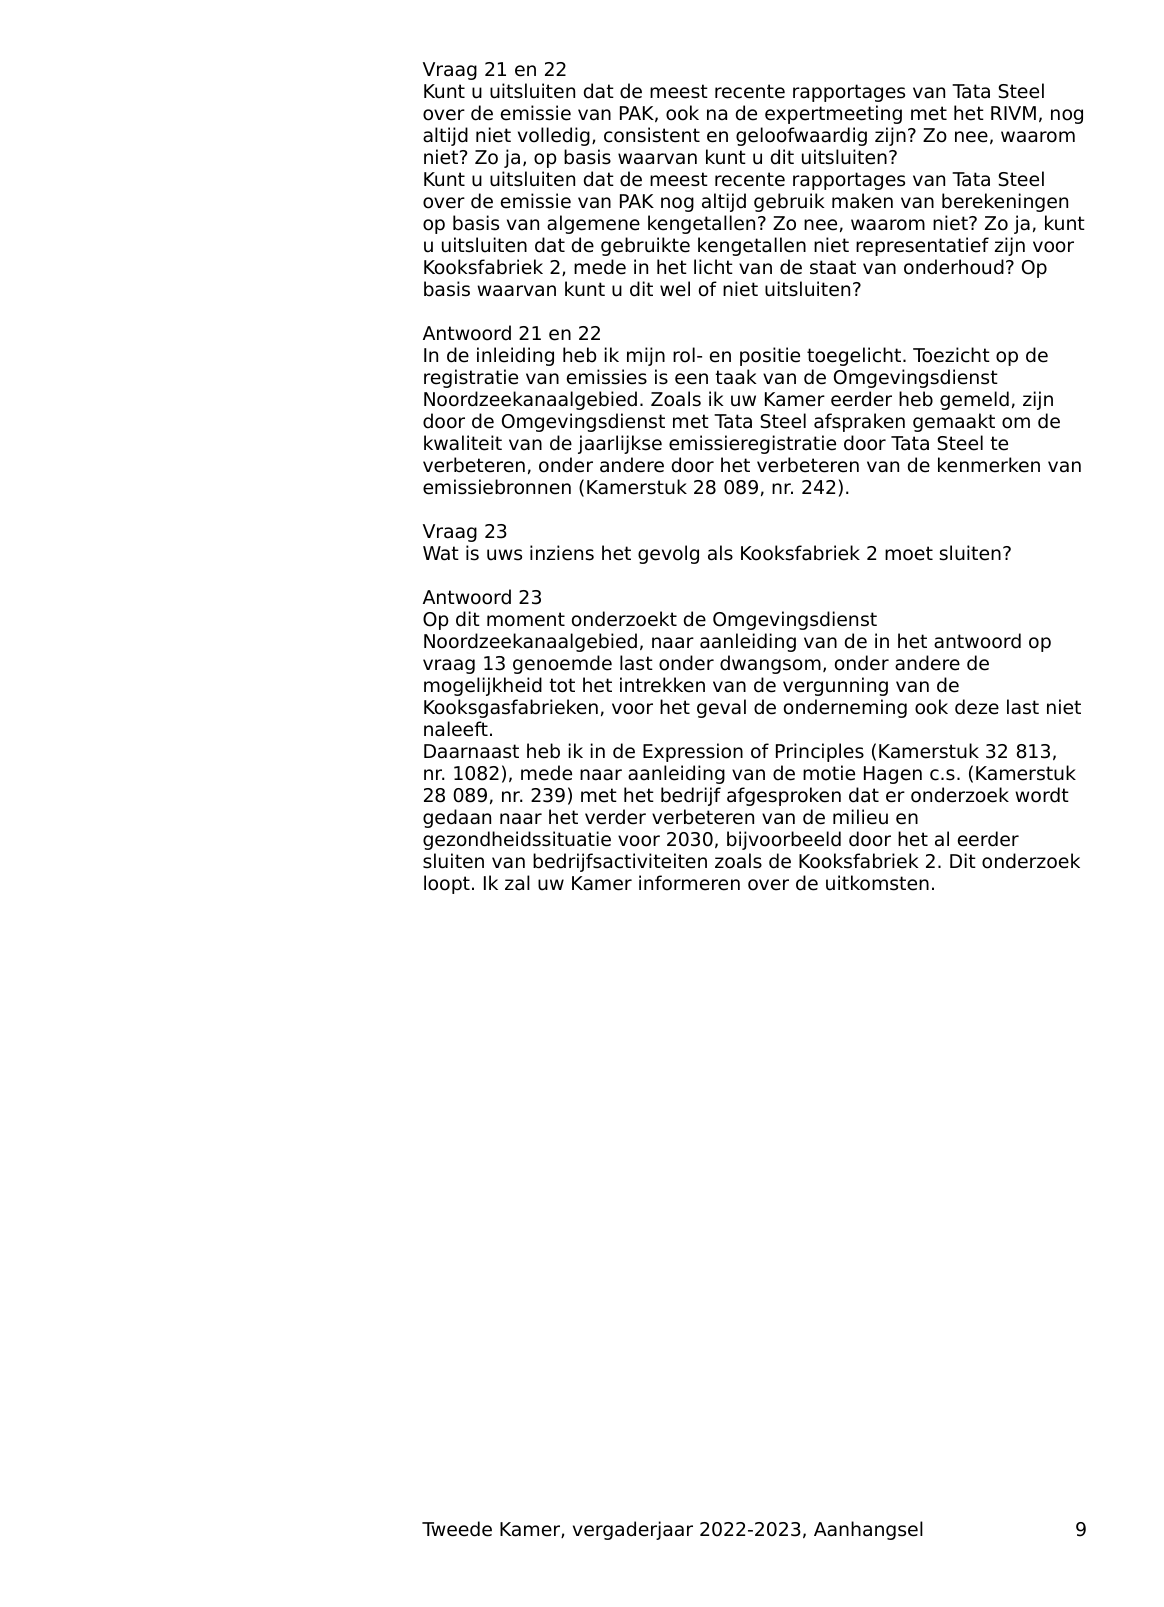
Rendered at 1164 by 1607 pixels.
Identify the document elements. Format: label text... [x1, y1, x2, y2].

text Vraag 23 [422, 521, 1087, 543]
text Wat is uws inziens het gevolg als Kooksfabriek 2 moet sluiten? [422, 543, 1087, 565]
text Daarnaast heb ik in de Expression of Principles (Kamerstuk 32 813, nr. 1082), mede naar aanleiding van de motie Hagen c.s. (Kamerstuk 28 089, nr. 239) met het bedrijf afgesproken dat er onderzoek wordt gedaan naar het verder verbeteren van de milieu en gezondheidssituatie voor 2030, bijvoorbeeld door het al eerder sluiten van bedrijfsactiviteiten zoals de Kooksfabriek 2. Dit onderzoek loopt. Ik zal uw Kamer informeren over de uitkomsten. [422, 741, 1087, 895]
text In de inleiding heb ik mijn rol- en positie toegelicht. Toezicht op de registratie van emissies is een taak van de Omgevingsdienst Noordzeekanaalgebied. Zoals ik uw Kamer eerder heb gemeld, zijn door de Omgevingsdienst met Tata Steel afspraken gemaakt om de kwaliteit van de jaarlijkse emissieregistratie door Tata Steel te verbeteren, onder andere door het verbeteren van de kenmerken van emissiebronnen (Kamerstuk 28 089, nr. 242). [422, 345, 1087, 499]
text Kunt u uitsluiten dat de meest recente rapportages van Tata Steel over de emissie van PAK nog altijd gebruik maken van berekeningen op basis van algemene kengetallen? Zo nee, waarom niet? Zo ja, kunt u uitsluiten dat de gebruikte kengetallen niet representatief zijn voor Kooksfabriek 2, mede in het licht van de staat van onderhoud? Op basis waarvan kunt u dit wel of niet uitsluiten? [422, 169, 1087, 301]
text Vraag 21 en 22 [422, 59, 1087, 81]
text Antwoord 23 [422, 587, 1087, 609]
text Kunt u uitsluiten dat de meest recente rapportages van Tata Steel over de emissie van PAK, ook na de expertmeeting met het RIVM, nog altijd niet volledig, consistent en geloofwaardig zijn? Zo nee, waarom niet? Zo ja, op basis waarvan kunt u dit uitsluiten? [422, 81, 1087, 169]
text Op dit moment onderzoekt de Omgevingsdienst Noordzeekanaalgebied, naar aanleiding van de in het antwoord op vraag 13 genoemde last onder dwangsom, onder andere de mogelijkheid tot het intrekken van de vergunning van de Kooksgasfabrieken, voor het geval de onderneming ook deze last niet naleeft. [422, 609, 1087, 741]
text Antwoord 21 en 22 [422, 323, 1087, 345]
